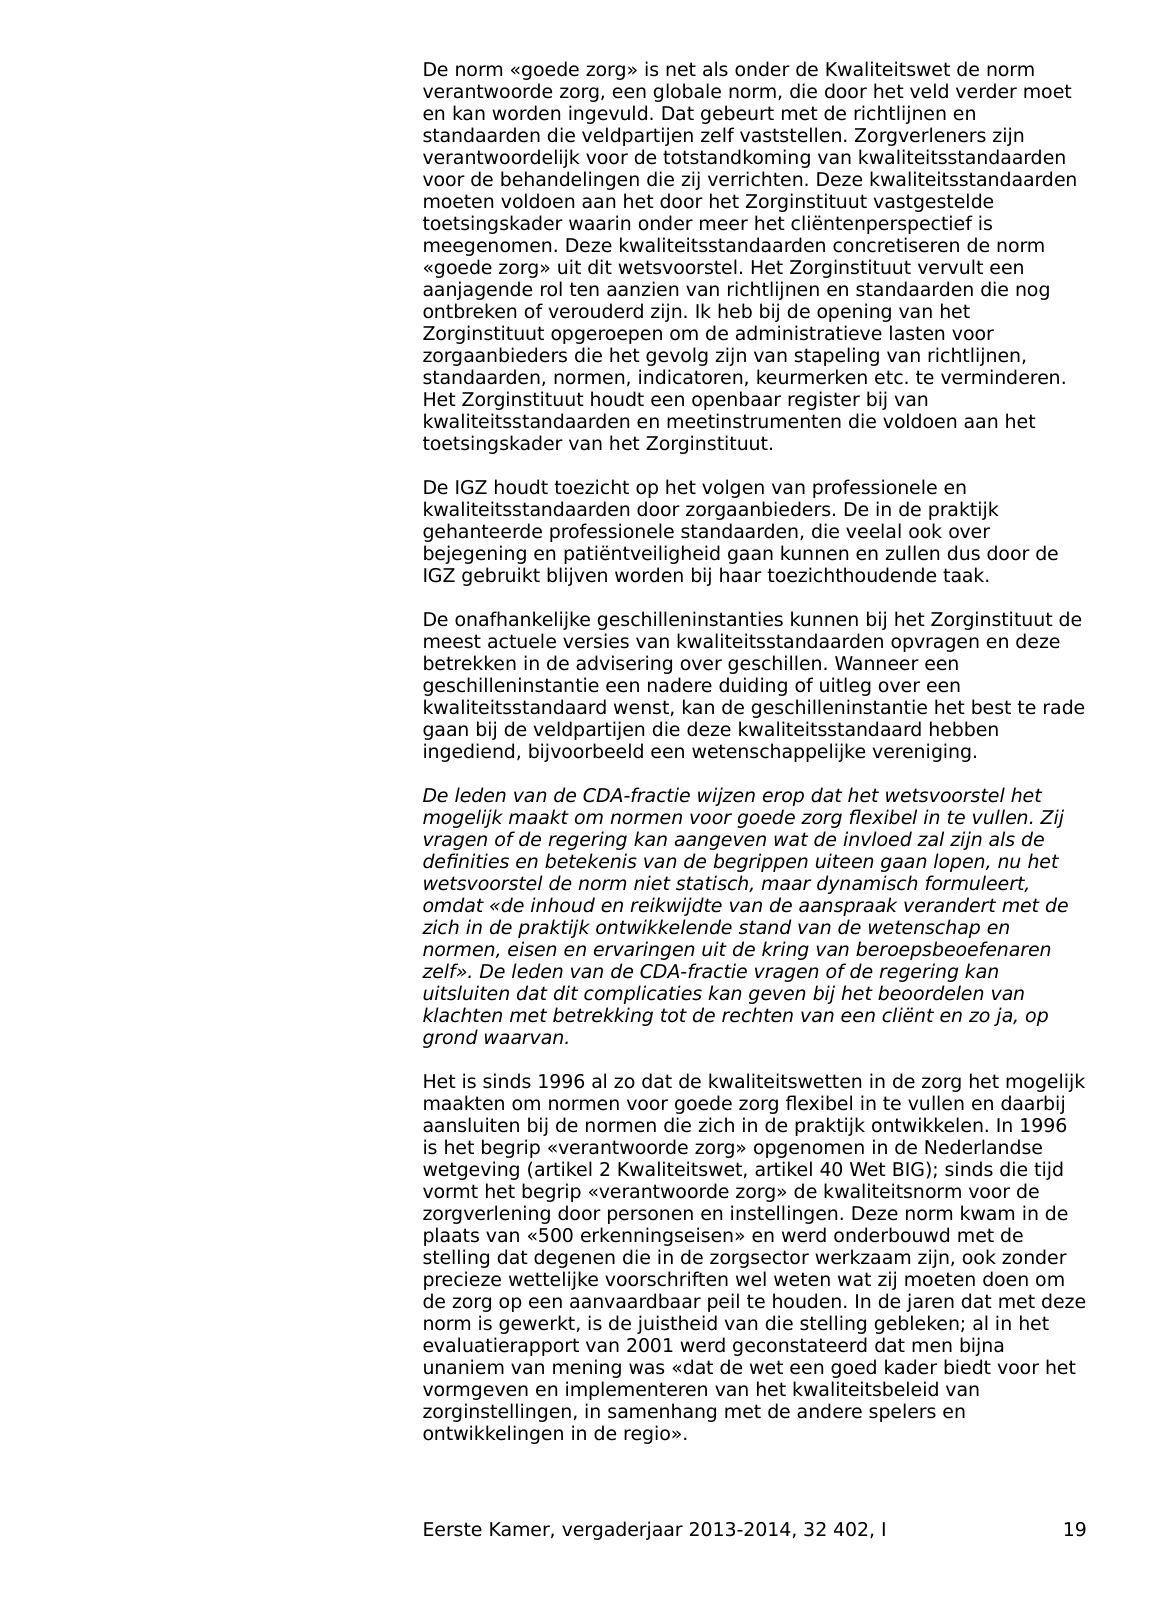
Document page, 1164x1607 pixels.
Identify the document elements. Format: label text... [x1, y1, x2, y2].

text De norm «goede zorg» is net als onder de Kwaliteitswet de norm verantwoorde zorg, een globale norm, die door het veld verder moet en kan worden ingevuld. Dat gebeurt met de richtlijnen en standaarden die veldpartijen zelf vaststellen. Zorgverleners zijn verantwoordelijk voor de totstandkoming van kwaliteitsstandaarden voor de behandelingen die zij verrichten. Deze kwaliteitsstandaarden moeten voldoen aan het door het Zorginstituut vastgestelde toetsingskader waarin onder meer het cliëntenperspectief is meegenomen. Deze kwaliteitsstandaarden concretiseren de norm «goede zorg» uit dit wetsvoorstel. Het Zorginstituut vervult een aanjagende rol ten aanzien van richtlijnen en standaarden die nog ontbreken of verouderd zijn. Ik heb bij de opening van het Zorginstituut opgeroepen om de administratieve lasten voor zorgaanbieders die het gevolg zijn van stapeling van richtlijnen, standaarden, normen, indicatoren, keurmerken etc. te verminderen. Het Zorginstituut houdt een openbaar register bij van kwaliteitsstandaarden en meetinstrumenten die voldoen aan het toetsingskader van het Zorginstituut. [422, 59, 1087, 455]
text De leden van de CDA-fractie wijzen erop dat het wetsvoorstel het mogelijk maakt om normen voor goede zorg flexibel in te vullen. Zij vragen of de regering kan aangeven wat de invloed zal zijn als de definities en betekenis van de begrippen uiteen gaan lopen, nu het wetsvoorstel de norm niet statisch, maar dynamisch formuleert, omdat «de inhoud en reikwijdte van de aanspraak verandert met de zich in de praktijk ontwikkelende stand van de wetenschap en normen, eisen en ervaringen uit de kring van beroepsbeoefenaren zelf». De leden van de CDA-fractie vragen of de regering kan uitsluiten dat dit complicaties kan geven bij het beoordelen van klachten met betrekking tot de rechten van een cliënt en zo ja, op grond waarvan. [422, 785, 1087, 1049]
text Het is sinds 1996 al zo dat de kwaliteitswetten in de zorg het mogelijk maakten om normen voor goede zorg flexibel in te vullen en daarbij aansluiten bij de normen die zich in de praktijk ontwikkelen. In 1996 is het begrip «verantwoorde zorg» opgenomen in de Nederlandse wetgeving (artikel 2 Kwaliteitswet, artikel 40 Wet BIG); sinds die tijd vormt het begrip «verantwoorde zorg» de kwaliteitsnorm voor de zorgverlening door personen en instellingen. Deze norm kwam in de plaats van «500 erkenningseisen» en werd onderbouwd met de stelling dat degenen die in de zorgsector werkzaam zijn, ook zonder precieze wettelijke voorschriften wel weten wat zij moeten doen om de zorg op een aanvaardbaar peil te houden. In de jaren dat met deze norm is gewerkt, is de juistheid van die stelling gebleken; al in het evaluatierapport van 2001 werd geconstateerd dat men bijna unaniem van mening was «dat de wet een goed kader biedt voor het vormgeven en implementeren van het kwaliteitsbeleid van zorginstellingen, in samenhang met de andere spelers en ontwikkelingen in de regio». [422, 1071, 1087, 1444]
text De IGZ houdt toezicht op het volgen van professionele en kwaliteitsstandaarden door zorgaanbieders. De in de praktijk gehanteerde professionele standaarden, die veelal ook over bejegening en patiëntveiligheid gaan kunnen en zullen dus door de IGZ gebruikt blijven worden bij haar toezichthoudende taak. [422, 477, 1087, 587]
text De onafhankelijke geschilleninstanties kunnen bij het Zorginstituut de meest actuele versies van kwaliteitsstandaarden opvragen en deze betrekken in de advisering over geschillen. Wanneer een geschilleninstantie een nadere duiding of uitleg over een kwaliteitsstandaard wenst, kan de geschilleninstantie het best te rade gaan bij de veldpartijen die deze kwaliteitsstandaard hebben ingediend, bijvoorbeeld een wetenschappelijke vereniging. [422, 609, 1087, 763]
